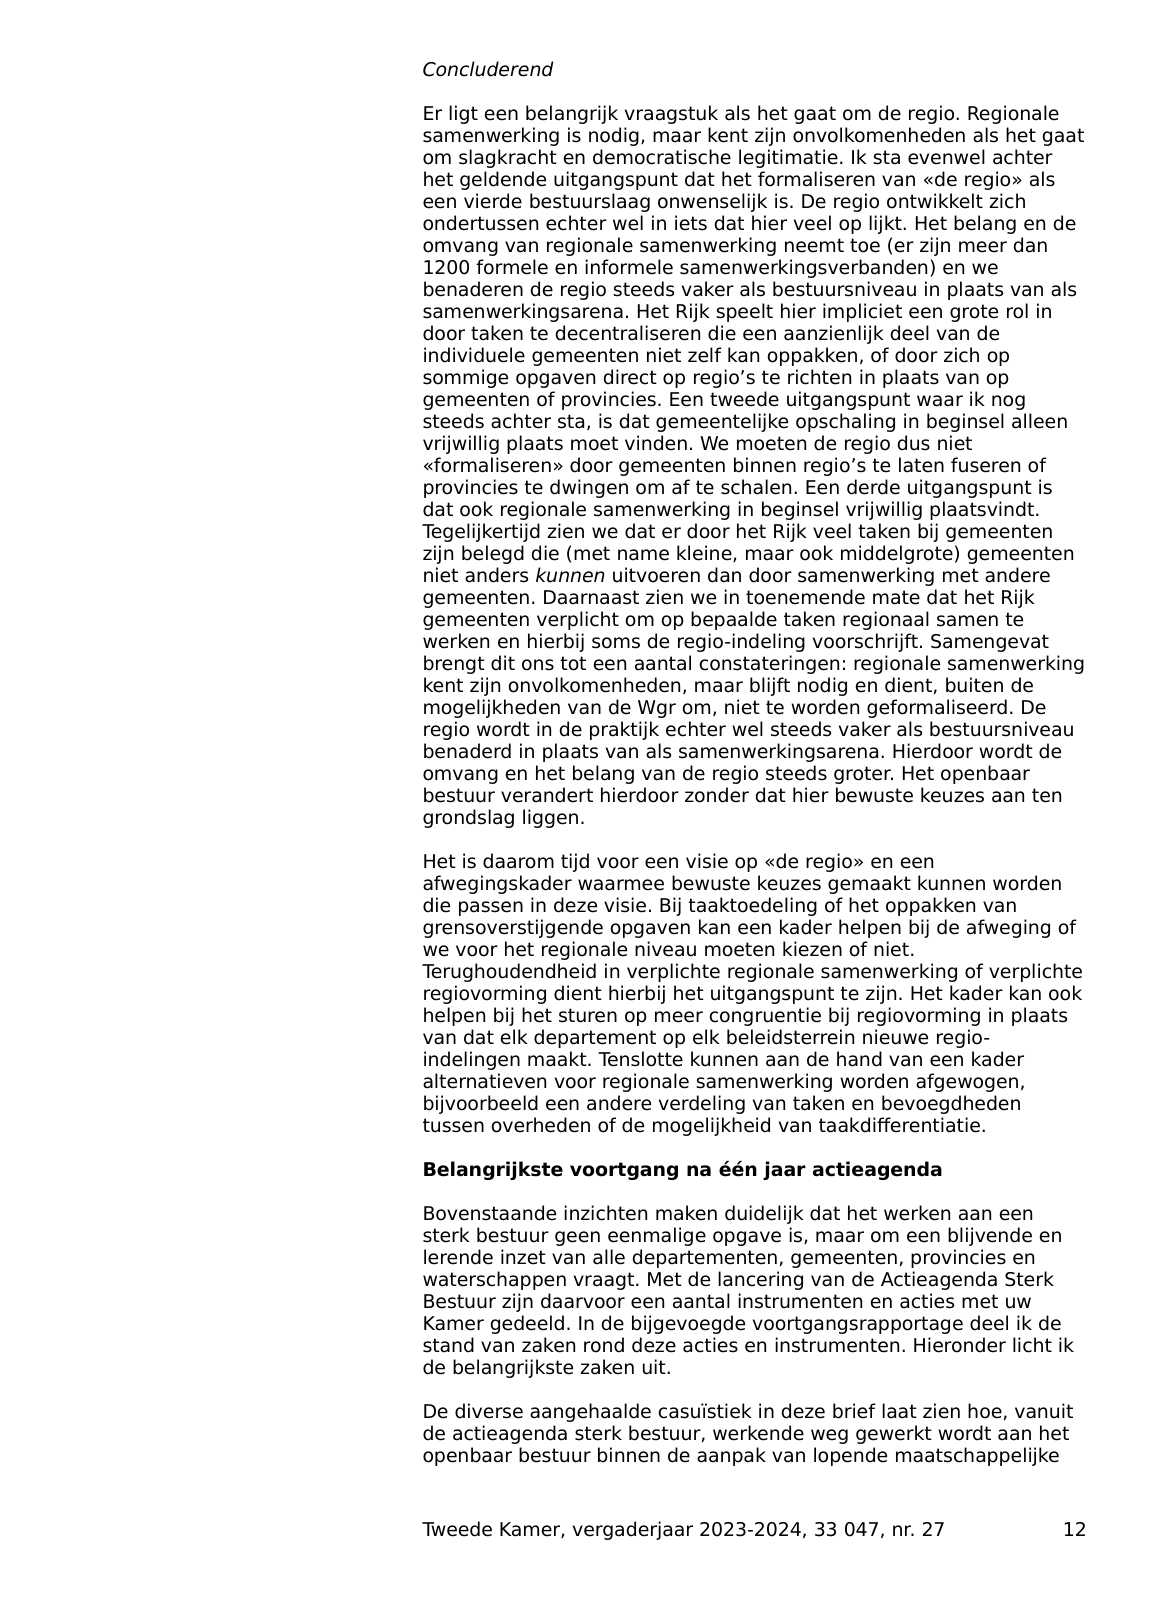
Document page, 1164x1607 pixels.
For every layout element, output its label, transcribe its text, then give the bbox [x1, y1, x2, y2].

subtitle Concluderend [422, 59, 1087, 81]
text De diverse aangehaalde casuïstiek in deze brief laat zien hoe, vanuit de actieagenda sterk bestuur, werkende weg gewerkt wordt aan het openbaar bestuur binnen de aanpak van lopende maatschappelijke [422, 1401, 1087, 1467]
subtitle Belangrijkste voortgang na één jaar actieagenda [422, 1159, 1087, 1181]
text Er ligt een belangrijk vraagstuk als het gaat om de regio. Regionale samenwerking is nodig, maar kent zijn onvolkomenheden als het gaat om slagkracht en democratische legitimatie. Ik sta evenwel achter het geldende uitgangspunt dat het formaliseren van «de regio» als een vierde bestuurslaag onwenselijk is. De regio ontwikkelt zich ondertussen echter wel in iets dat hier veel op lijkt. Het belang en de omvang van regionale samenwerking neemt toe (er zijn meer dan 1200 formele en informele samenwerkingsverbanden) en we benaderen de regio steeds vaker als bestuursniveau in plaats van als samenwerkingsarena. Het Rijk speelt hier impliciet een grote rol in door taken te decentraliseren die een aanzienlijk deel van de individuele gemeenten niet zelf kan oppakken, of door zich op sommige opgaven direct op regio’s te richten in plaats van op gemeenten of provincies. Een tweede uitgangspunt waar ik nog steeds achter sta, is dat gemeentelijke opschaling in beginsel alleen vrijwillig plaats moet vinden. We moeten de regio dus niet «formaliseren» door gemeenten binnen regio’s te laten fuseren of provincies te dwingen om af te schalen. Een derde uitgangspunt is dat ook regionale samenwerking in beginsel vrijwillig plaatsvindt. Tegelijkertijd zien we dat er door het Rijk veel taken bij gemeenten zijn belegd die (met name kleine, maar ook middelgrote) gemeenten niet anders kunnen uitvoeren dan door samenwerking met andere gemeenten. Daarnaast zien we in toenemende mate dat het Rijk gemeenten verplicht om op bepaalde taken regionaal samen te werken en hierbij soms de regio-indeling voorschrijft. Samengevat brengt dit ons tot een aantal constateringen: regionale samenwerking kent zijn onvolkomenheden, maar blijft nodig en dient, buiten de mogelijkheden van de Wgr om, niet te worden geformaliseerd. De regio wordt in de praktijk echter wel steeds vaker als bestuursniveau benaderd in plaats van als samenwerkingsarena. Hierdoor wordt de omvang en het belang van de regio steeds groter. Het openbaar bestuur verandert hierdoor zonder dat hier bewuste keuzes aan ten grondslag liggen. [422, 103, 1087, 828]
text Het is daarom tijd voor een visie op «de regio» en een afwegingskader waarmee bewuste keuzes gemaakt kunnen worden die passen in deze visie. Bij taaktoedeling of het oppakken van grensoverstijgende opgaven kan een kader helpen bij de afweging of we voor het regionale niveau moeten kiezen of niet. Terughoudendheid in verplichte regionale samenwerking of verplichte regiovorming dient hierbij het uitgangspunt te zijn. Het kader kan ook helpen bij het sturen op meer congruentie bij regiovorming in plaats van dat elk departement op elk beleidsterrein nieuwe regio-indelingen maakt. Tenslotte kunnen aan de hand van een kader alternatieven voor regionale samenwerking worden afgewogen, bijvoorbeeld een andere verdeling van taken en bevoegdheden tussen overheden of de mogelijkheid van taakdifferentiatie. [422, 851, 1087, 1136]
text Bovenstaande inzichten maken duidelijk dat het werken aan een sterk bestuur geen eenmalige opgave is, maar om een blijvende en lerende inzet van alle departementen, gemeenten, provincies en waterschappen vraagt. Met de lancering van de Actieagenda Sterk Bestuur zijn daarvoor een aantal instrumenten en acties met uw Kamer gedeeld. In de bijgevoegde voortgangsrapportage deel ik de stand van zaken rond deze acties en instrumenten. Hieronder licht ik de belangrijkste zaken uit. [422, 1203, 1087, 1379]
